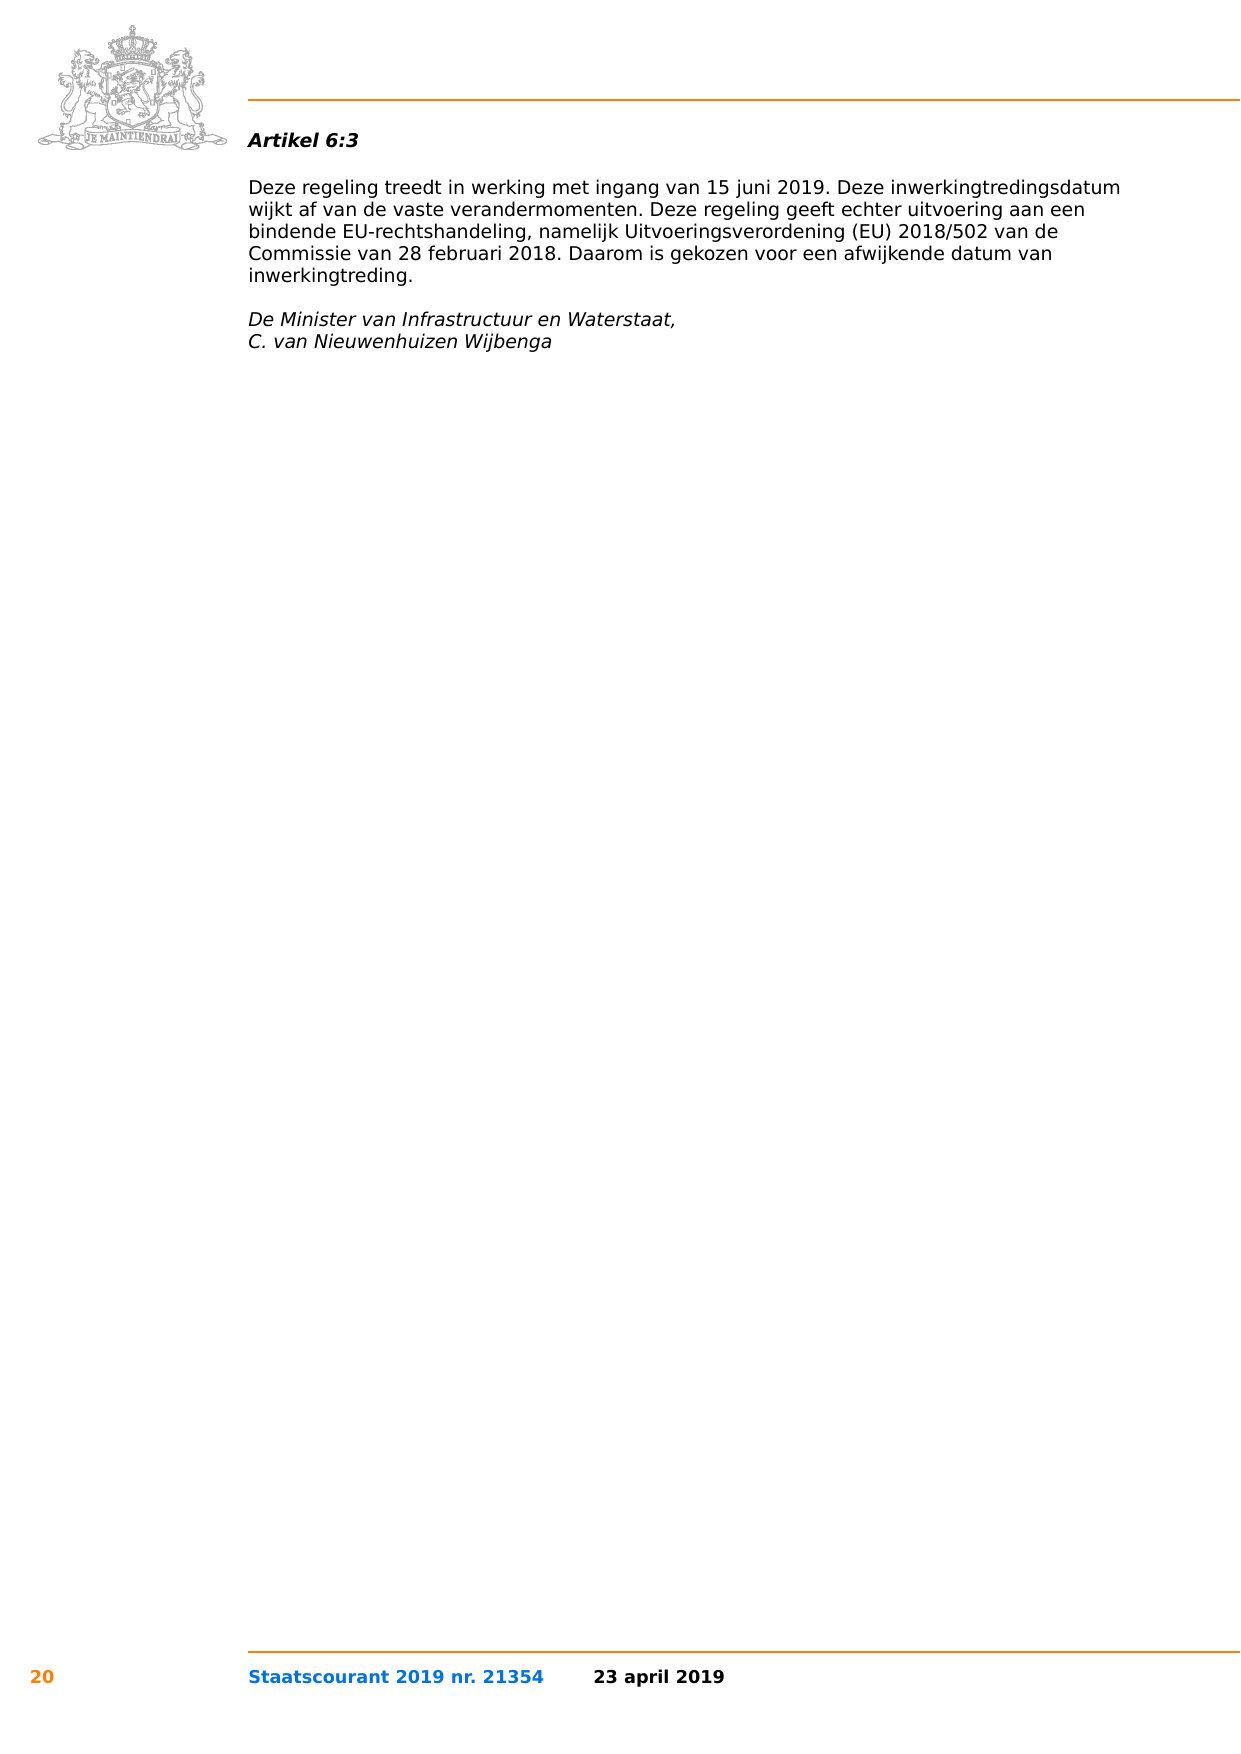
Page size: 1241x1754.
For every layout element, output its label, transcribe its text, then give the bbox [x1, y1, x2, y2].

subtitle Artikel 6:3 [248, 130, 1163, 152]
picture [38, 25, 227, 150]
text De Minister van Infrastructuur en Waterstaat, C. van Nieuwenhuizen Wijbenga [248, 309, 1163, 353]
text Deze regeling treedt in werking met ingang van 15 juni 2019. Deze inwerkingtredingsdatum wijkt af van de vaste verandermomenten. Deze regeling geeft echter uitvoering aan een bindende EU-rechtshandeling, namelijk Uitvoeringsverordening (EU) 2018/502 van de Commissie van 28 februari 2018. Daarom is gekozen voor een afwijkende datum van inwerkingtreding. [248, 177, 1163, 287]
